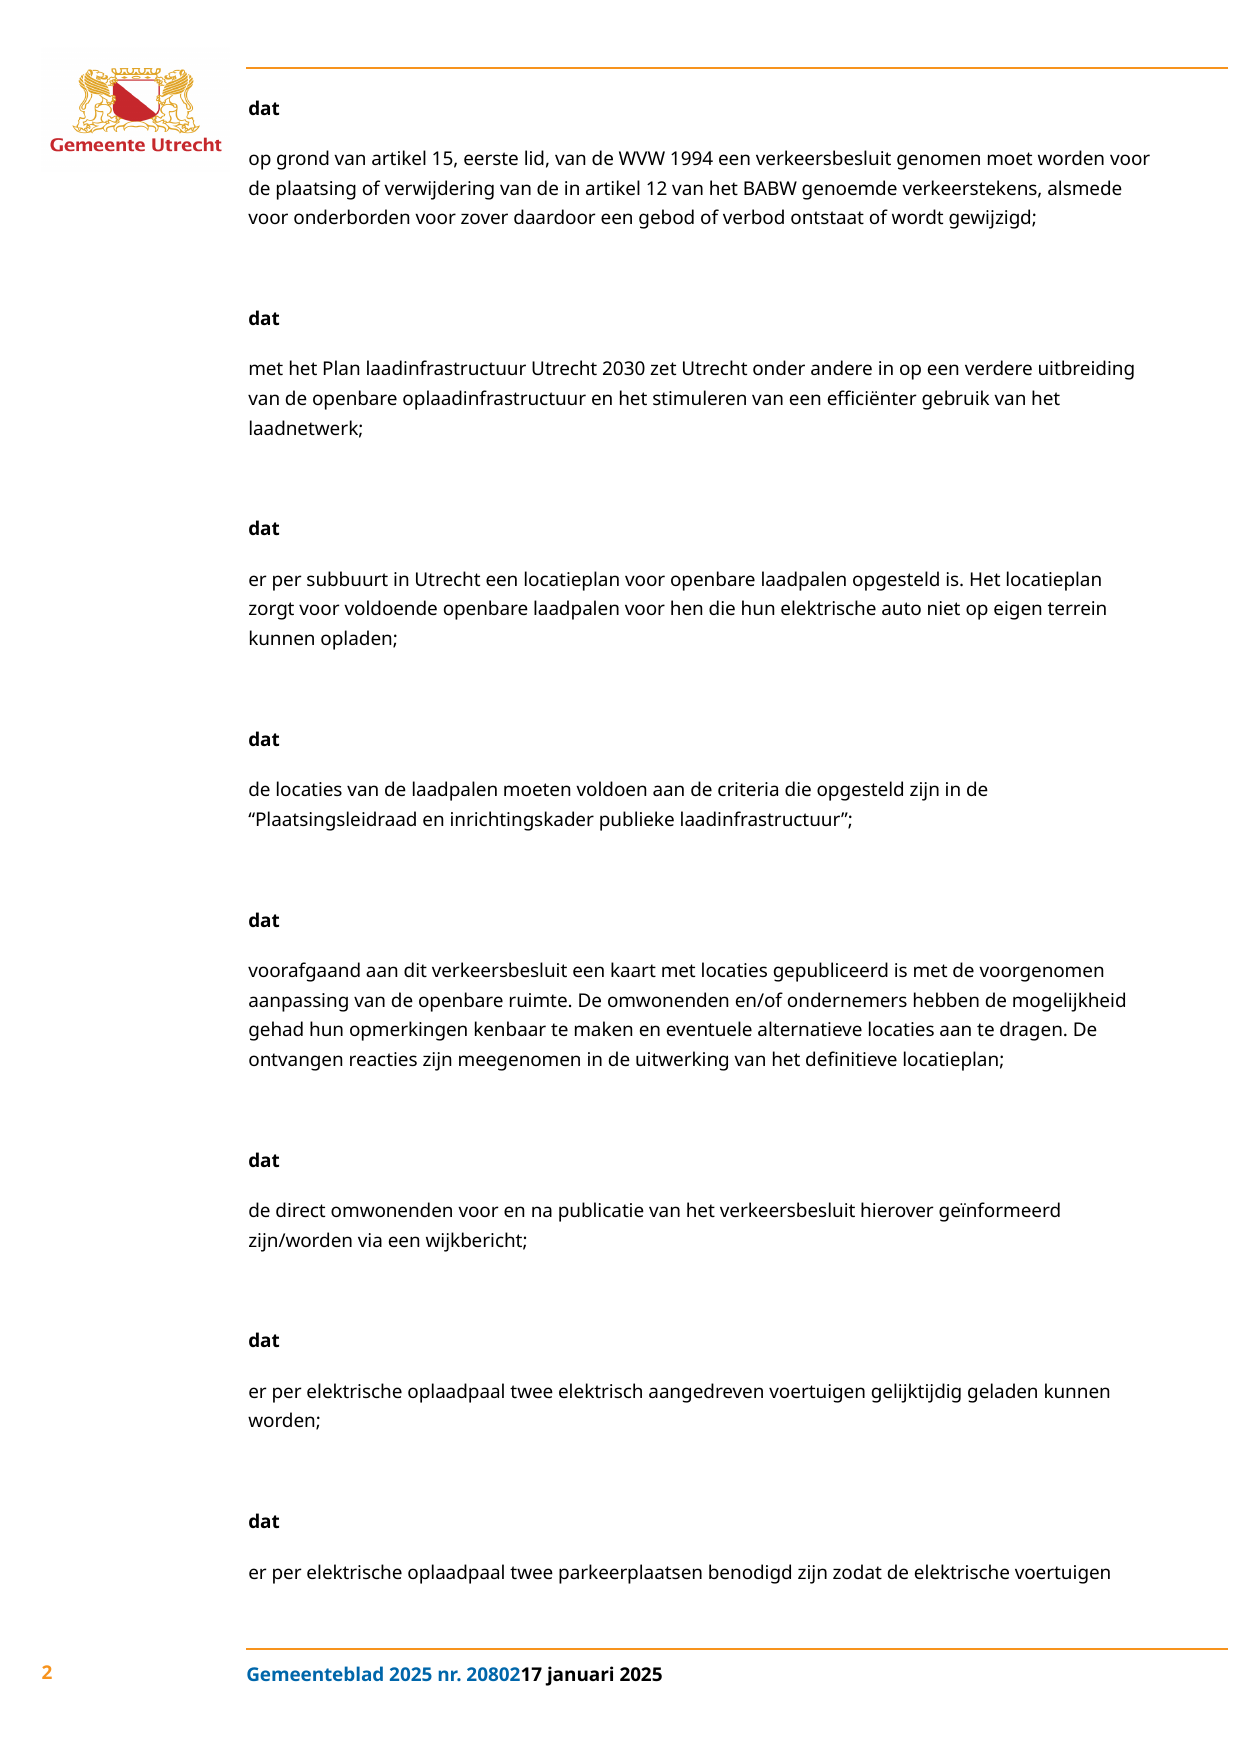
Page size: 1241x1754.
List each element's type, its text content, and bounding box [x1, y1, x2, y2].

text dat [248, 95, 1152, 121]
text dat [248, 1147, 1152, 1173]
text dat [248, 1508, 1152, 1534]
text met het Plan laadinfrastructuur Utrecht 2030 zet Utrecht onder andere in op een verdere uitbreiding van de openbare oplaadinfrastructuur en het stimuleren van een efficiënter gebruik van het laadnetwerk; [248, 356, 1152, 441]
text dat [248, 907, 1152, 933]
text dat [248, 1328, 1152, 1353]
text er per subbuurt in Utrecht een locatieplan voor openbare laadpalen opgesteld is. Het locatieplan zorgt voor voldoende openbare laadpalen voor hen die hun elektrische auto niet op eigen terrein kunnen opladen; [248, 566, 1152, 651]
text er per elektrische oplaadpaal twee parkeerplaatsen benodigd zijn zodat de elektrische voertuigen [248, 1559, 1152, 1585]
picture [41, 47, 231, 172]
text dat [248, 516, 1152, 541]
text op grond van artikel 15, eerste lid, van de WVW 1994 een verkeersbesluit genomen moet worden voor de plaatsing of verwijdering van de in artikel 12 van het BABW genoemde verkeerstekens, alsmede voor onderborden voor zover daardoor een gebod of verbod ontstaat of wordt gewijzigd; [248, 145, 1152, 230]
text er per elektrische oplaadpaal twee elektrisch aangedreven voertuigen gelijktijdig geladen kunnen worden; [248, 1378, 1152, 1433]
text dat [248, 305, 1152, 331]
text voorafgaand aan dit verkeersbesluit een kaart met locaties gepubliceerd is met de voorgenomen aanpassing van de openbare ruimte. De omwonenden en/of ondernemers hebben de mogelijkheid gehad hun opmerkingen kenbaar te maken en eventuele alternatieve locaties aan te dragen. De ontvangen reacties zijn meegenomen in de uitwerking van het definitieve locatieplan; [248, 957, 1152, 1072]
text de direct omwonenden voor en na publicatie van het verkeersbesluit hierover geïnformeerd zijn/worden via een wijkbericht; [248, 1197, 1152, 1253]
text de locaties van de laadpalen moeten voldoen aan de criteria die opgesteld zijn in de “Plaatsingsleidraad en inrichtingskader publieke laadinfrastructuur”; [248, 776, 1152, 832]
text dat [248, 726, 1152, 752]
